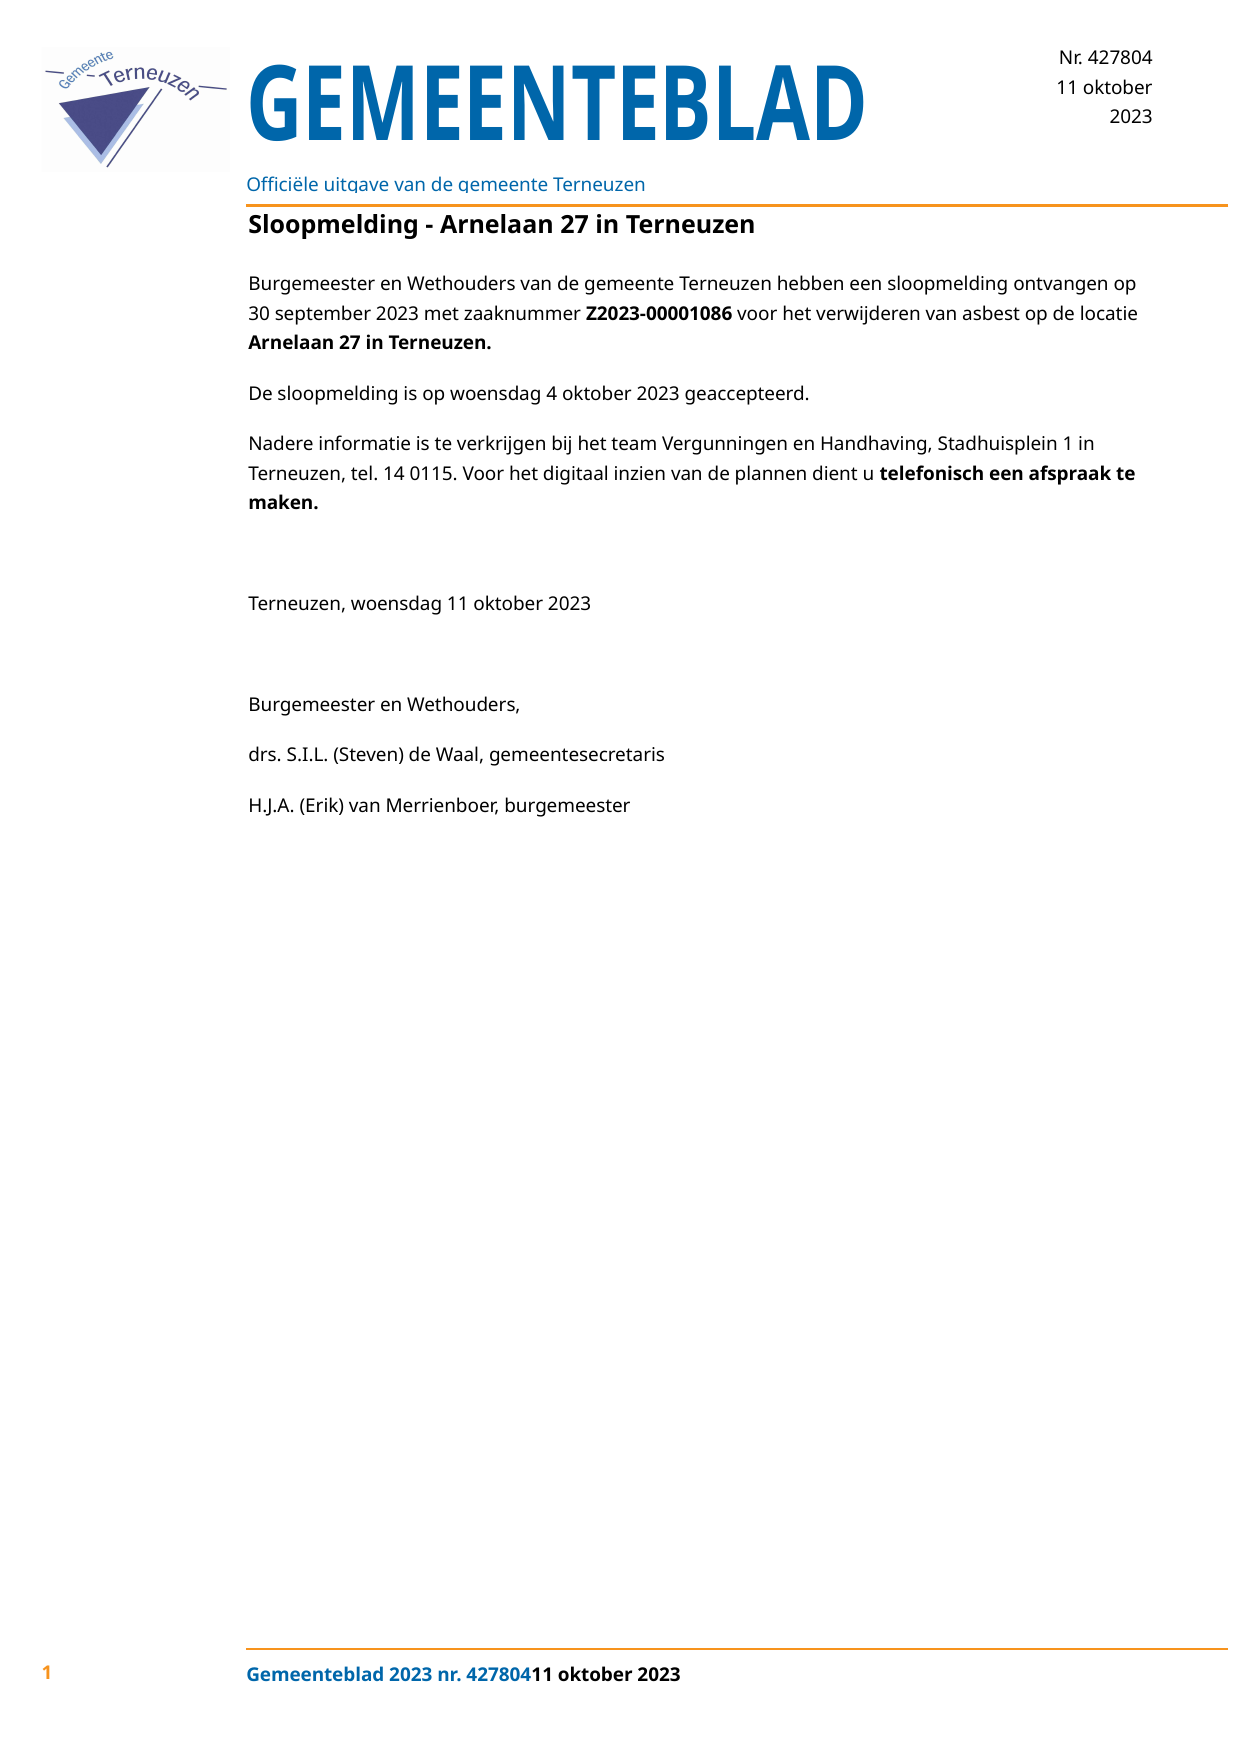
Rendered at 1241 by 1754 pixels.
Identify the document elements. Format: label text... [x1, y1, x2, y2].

text H.J.A. (Erik) van Merrienboer, burgemeester [248, 792, 1152, 818]
text Burgemeester en Wethouders, [248, 691, 1152, 717]
text drs. S.I.L. (Steven) de Waal, gemeentesecretaris [248, 742, 1152, 767]
text Terneuzen, woensdag 11 oktober 2023 [248, 590, 1152, 616]
text Nadere informatie is te verkrijgen bij het team Vergunningen en Handhaving, Stadhuisplein 1 in Terneuzen, tel. 14 0115. Voor het digitaal inzien van de plannen dient u telefonisch een afspraak te maken. [248, 430, 1152, 515]
text Burgemeester en Wethouders van de gemeente Terneuzen hebben een sloopmelding ontvangen op 30 september 2023 met zaaknummer Z2023-00001086 voor het verwijderen van asbest op de locatie Arnelaan 27 in Terneuzen. [248, 270, 1152, 355]
picture [41, 47, 231, 172]
text Sloopmelding - Arnelaan 27 in Terneuzen [248, 207, 1152, 241]
text De sloopmelding is op woensdag 4 oktober 2023 geaccepteerd. [248, 380, 1152, 406]
